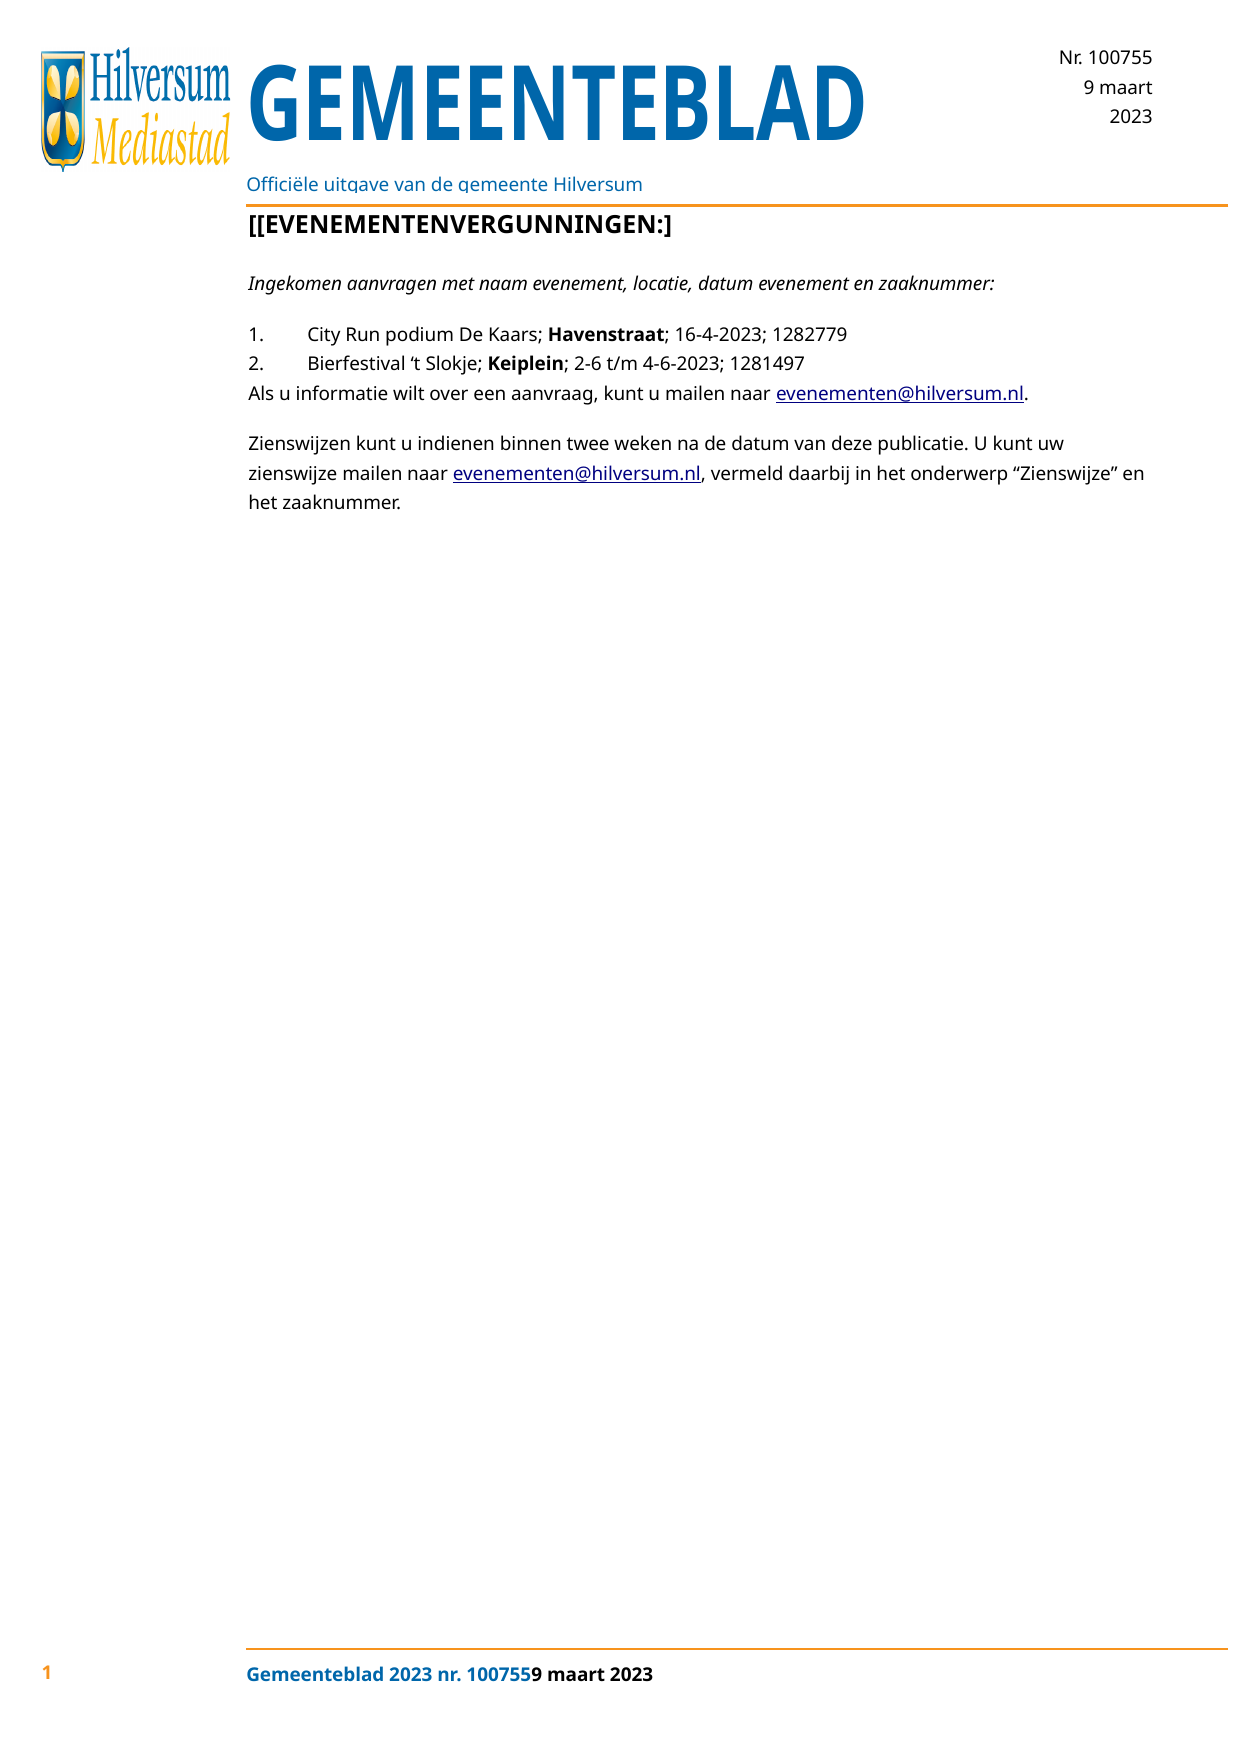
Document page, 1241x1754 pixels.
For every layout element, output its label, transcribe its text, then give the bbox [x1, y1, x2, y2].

text [[EVENEMENTENVERGUNNINGEN:] [248, 207, 1152, 241]
list Bierfestival ‘t Slokje; Keiplein; 2-6 t/m 4-6-2023; 1281497 [248, 350, 1152, 376]
list City Run podium De Kaars; Havenstraat; 16-4-2023; 1282779 [248, 321, 1152, 346]
text Als u informatie wilt over een aanvraag, kunt u mailen naar evenementen@hilversum.nl. [248, 380, 1152, 406]
picture [41, 47, 231, 172]
text Zienswijzen kunt u indienen binnen twee weken na de datum van deze publicatie. U kunt uw zienswijze mailen naar evenementen@hilversum.nl, vermeld daarbij in het onderwerp “Zienswijze” en het zaaknummer. [248, 430, 1152, 515]
text Ingekomen aanvragen met naam evenement, locatie, datum evenement en zaaknummer: [248, 270, 1152, 296]
